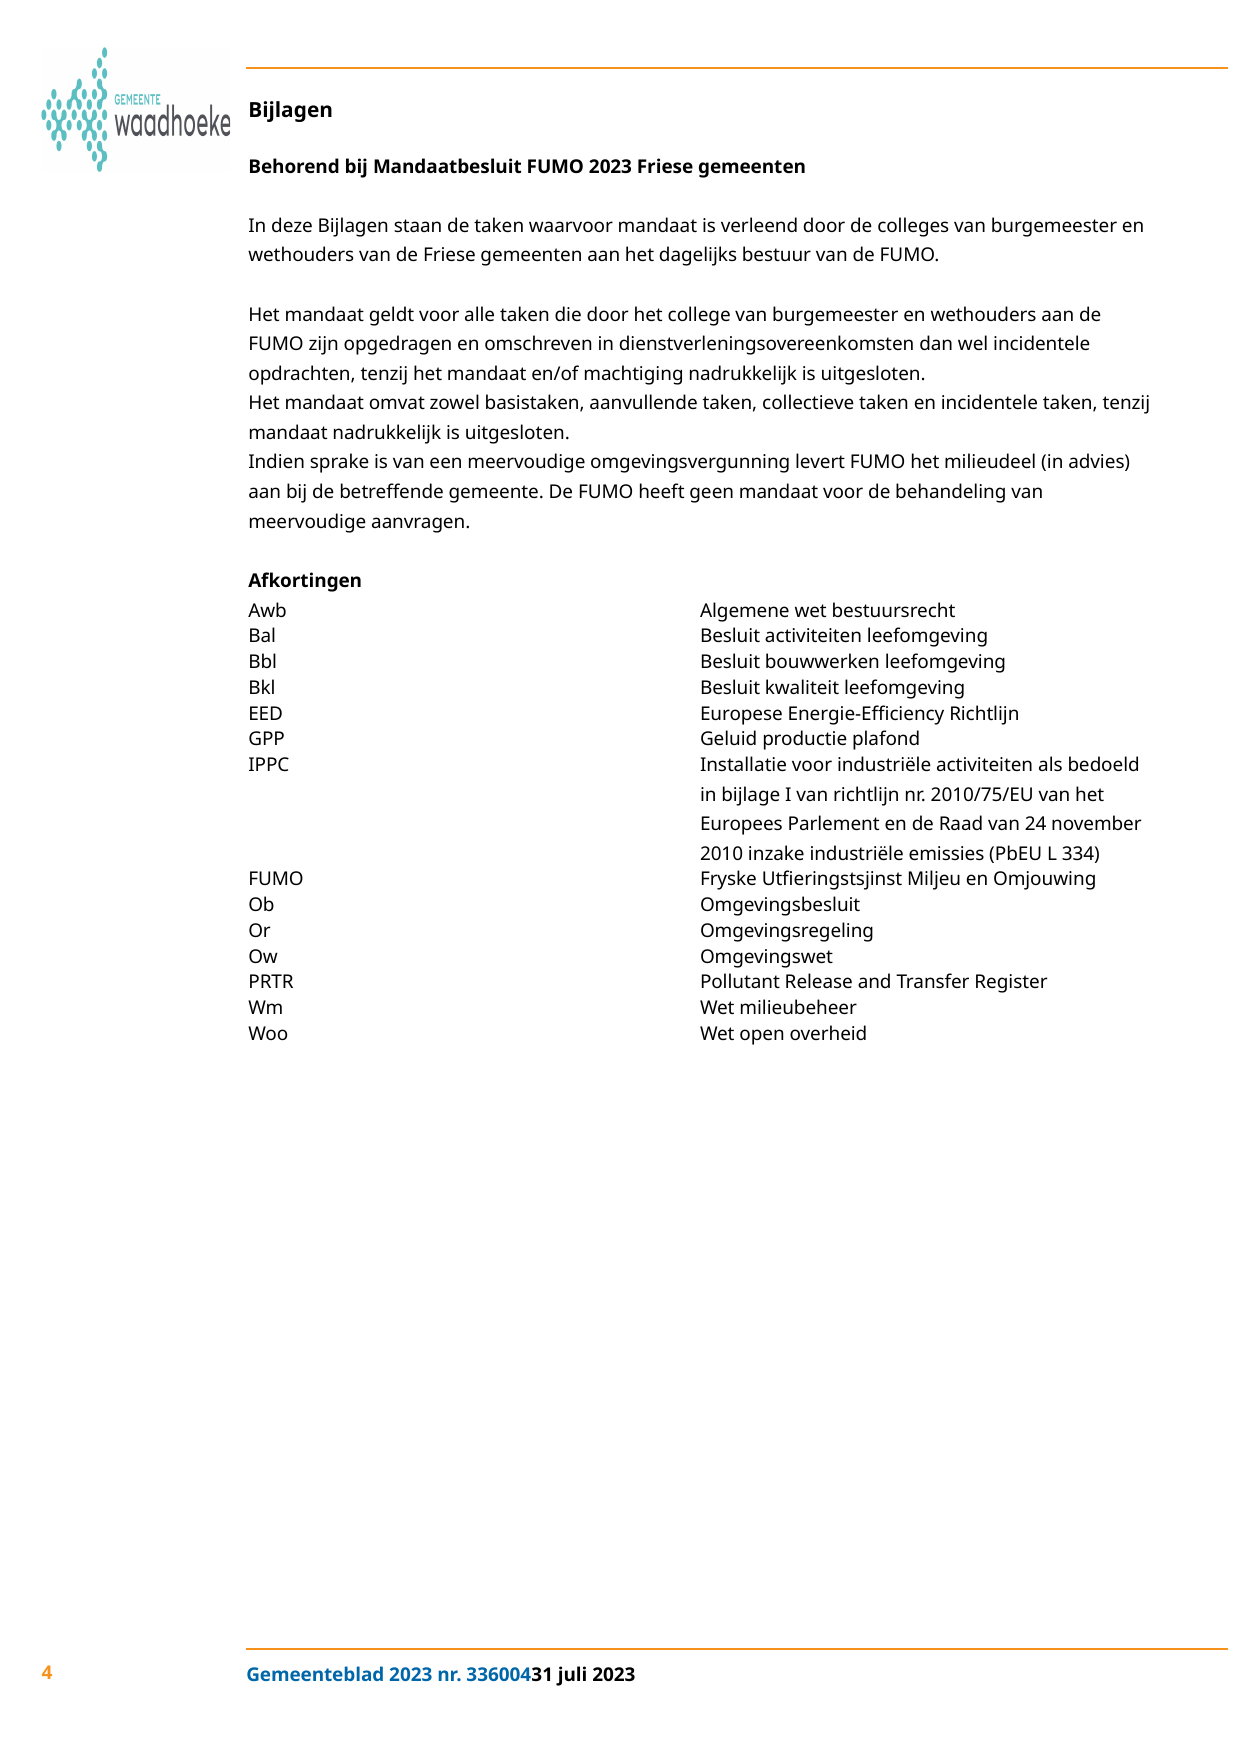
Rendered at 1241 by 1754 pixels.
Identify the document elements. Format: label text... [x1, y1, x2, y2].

table_cell Besluit kwaliteit leefomgeving [700, 674, 1152, 700]
table_cell Or [248, 917, 700, 943]
table_cell Omgevingswet [700, 943, 1152, 968]
text Behorend bij Mandaatbesluit FUMO 2023 Friese gemeenten [248, 153, 1152, 179]
table_header Algemene wet bestuursrecht [700, 597, 1152, 622]
table_cell IPPC [248, 751, 700, 866]
table_cell Omgevingsregeling [700, 917, 1152, 943]
picture [41, 47, 231, 172]
table_cell EED [248, 700, 700, 725]
table_cell Besluit activiteiten leefomgeving [700, 623, 1152, 648]
text Het mandaat omvat zowel basistaken, aanvullende taken, collectieve taken en incidentele taken, tenzij mandaat nadrukkelijk is uitgesloten. [248, 389, 1152, 445]
table_cell Besluit bouwwerken leefomgeving [700, 648, 1152, 674]
table_header Awb [248, 597, 700, 622]
table_cell Wm [248, 994, 700, 1020]
table_cell Wet open overheid [700, 1020, 1152, 1046]
table_cell Wet milieubeheer [700, 994, 1152, 1020]
table_cell Pollutant Release and Transfer Register [700, 969, 1152, 994]
table_cell GPP [248, 725, 700, 751]
table_cell Omgevingsbesluit [700, 891, 1152, 917]
table_cell FUMO [248, 866, 700, 891]
table_cell Bbl [248, 648, 700, 674]
table_cell Europese Energie-Efficiency Richtlijn [700, 700, 1152, 725]
table_cell Bkl [248, 674, 700, 700]
table_cell Fryske Utfieringstsjinst Miljeu en Omjouwing [700, 866, 1152, 891]
text Afkortingen [248, 567, 1152, 593]
text Indien sprake is van een meervoudige omgevingsvergunning levert FUMO het milieudeel (in advies) aan bij de betreffende gemeente. De FUMO heeft geen mandaat voor de behandeling van meervoudige aanvragen. [248, 449, 1152, 534]
text Bijlagen [248, 95, 1152, 123]
table_cell PRTR [248, 969, 700, 994]
table_cell Ow [248, 943, 700, 968]
table_cell Ob [248, 891, 700, 917]
text Het mandaat geldt voor alle taken die door het college van burgemeester en wethouders aan de FUMO zijn opgedragen en omschreven in dienstverleningsovereenkomsten dan wel incidentele opdrachten, tenzij het mandaat en/of machtiging nadrukkelijk is uitgesloten. [248, 301, 1152, 386]
table_cell Bal [248, 623, 700, 648]
table_cell Geluid productie plafond [700, 725, 1152, 751]
text In deze Bijlagen staan de taken waarvoor mandaat is verleend door de colleges van burgemeester en wethouders van de Friese gemeenten aan het dagelijks bestuur van de FUMO. [248, 212, 1152, 267]
table_cell Installatie voor industriële activiteiten als bedoeld in bijlage I van richtlijn nr. 2010/75/EU van het Europees Parlement en de Raad van 24 november 2010 inzake industriële emissies (PbEU L 334) [700, 751, 1152, 866]
table_cell Woo [248, 1020, 700, 1046]
